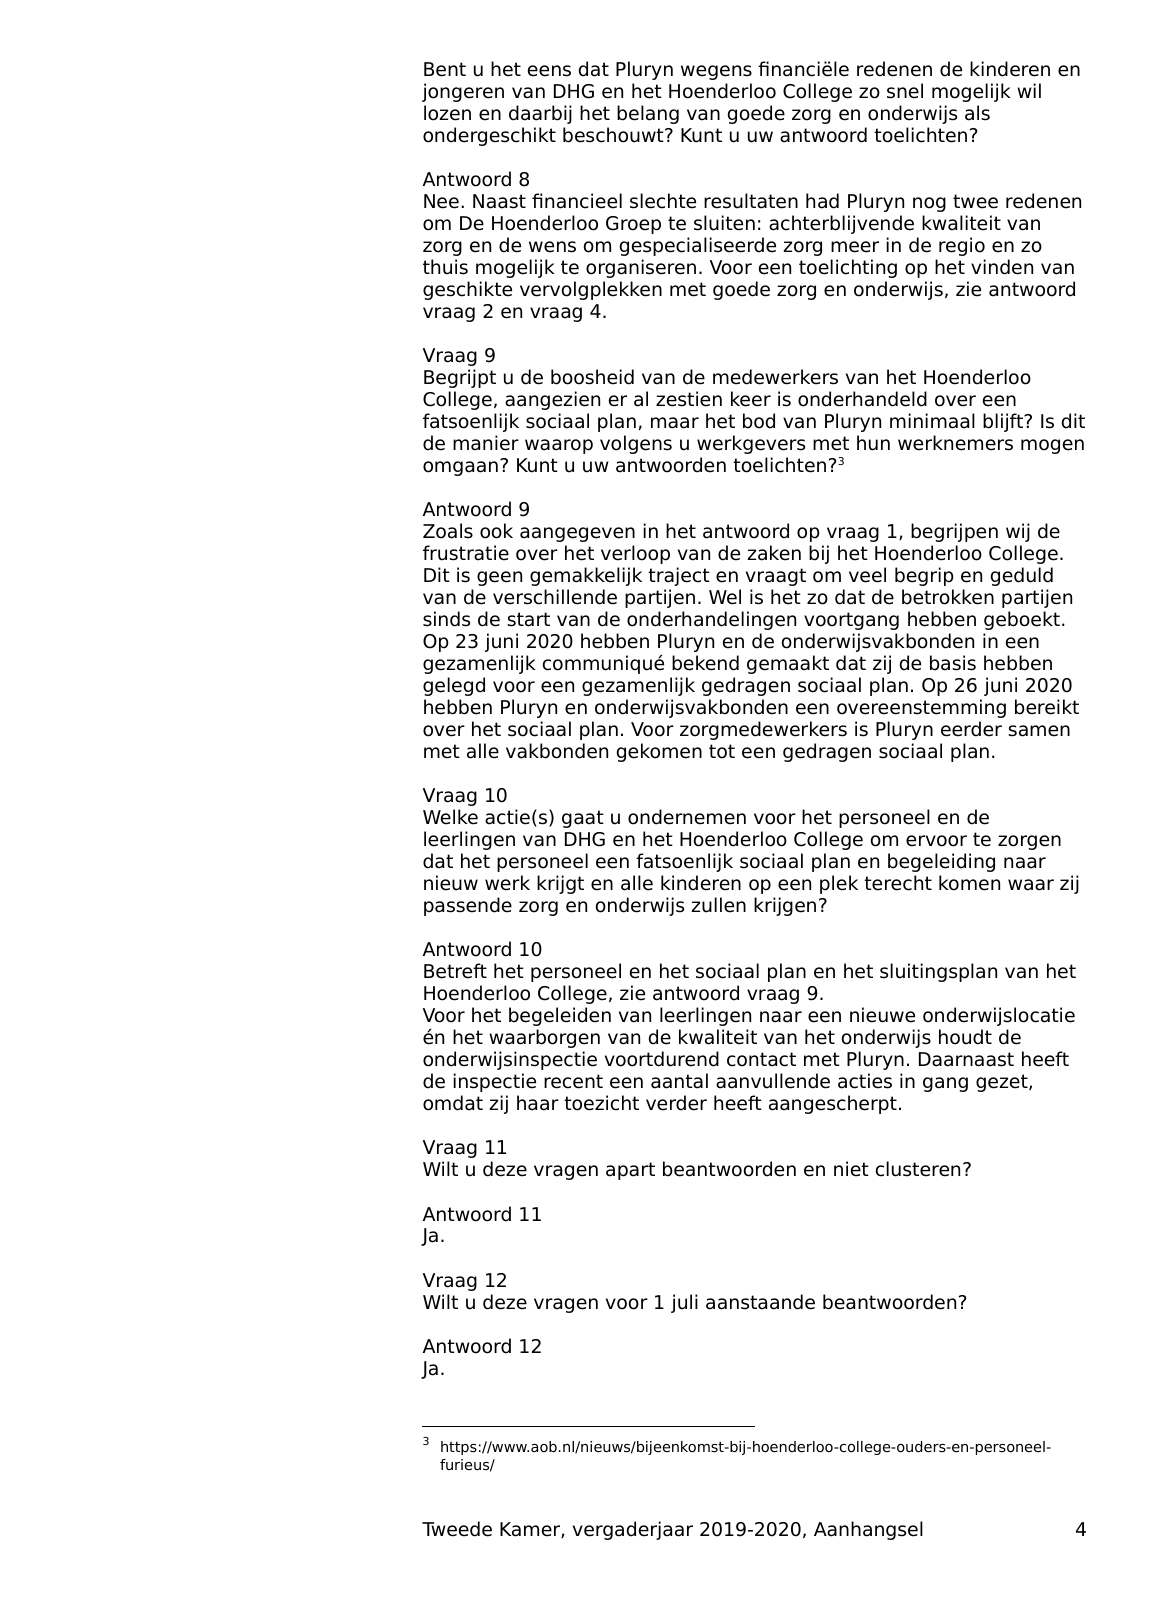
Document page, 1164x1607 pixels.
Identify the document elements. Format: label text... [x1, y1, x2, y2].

text Wilt u deze vragen apart beantwoorden en niet clusteren? [422, 1159, 1087, 1181]
text Antwoord 8 [422, 169, 1087, 191]
text https://www.aob.nl/nieuws/bijeenkomst-bij-hoenderloo-college-ouders-en-personeel-furieus/ [422, 1435, 1087, 1474]
text Vraag 9 [422, 345, 1087, 367]
text Ja. [422, 1225, 1087, 1247]
text Nee. Naast financieel slechte resultaten had Pluryn nog twee redenen om De Hoenderloo Groep te sluiten: achterblijvende kwaliteit van zorg en de wens om gespecialiseerde zorg meer in de regio en zo thuis mogelijk te organiseren. Voor een toelichting op het vinden van geschikte vervolgplekken met goede zorg en onderwijs, zie antwoord vraag 2 en vraag 4. [422, 191, 1087, 323]
text Antwoord 10 [422, 939, 1087, 961]
text Antwoord 9 [422, 499, 1087, 521]
text Ja. [422, 1358, 1087, 1380]
text Wilt u deze vragen voor 1 juli aanstaande beantwoorden? [422, 1292, 1087, 1313]
text Vraag 12 [422, 1269, 1087, 1292]
text Begrijpt u de boosheid van de medewerkers van het Hoenderloo College, aangezien er al zestien keer is onderhandeld over een fatsoenlijk sociaal plan, maar het bod van Pluryn minimaal blijft? Is dit de manier waarop volgens u werkgevers met hun werknemers mogen omgaan? Kunt u uw antwoorden toelichten? [422, 367, 1087, 477]
text Antwoord 11 [422, 1203, 1087, 1225]
text Zoals ook aangegeven in het antwoord op vraag 1, begrijpen wij de frustratie over het verloop van de zaken bij het Hoenderloo College. Dit is geen gemakkelijk traject en vraagt om veel begrip en geduld van de verschillende partijen. Wel is het zo dat de betrokken partijen sinds de start van de onderhandelingen voortgang hebben geboekt. Op 23 juni 2020 hebben Pluryn en de onderwijsvakbonden in een gezamenlijk communiqué bekend gemaakt dat zij de basis hebben gelegd voor een gezamenlijk gedragen sociaal plan. Op 26 juni 2020 hebben Pluryn en onderwijsvakbonden een overeenstemming bereikt over het sociaal plan. Voor zorgmedewerkers is Pluryn eerder samen met alle vakbonden gekomen tot een gedragen sociaal plan. [422, 521, 1087, 763]
text Antwoord 12 [422, 1336, 1087, 1358]
text Vraag 10 [422, 785, 1087, 807]
text Vraag 11 [422, 1137, 1087, 1159]
text Voor het begeleiden van leerlingen naar een nieuwe onderwijslocatie én het waarborgen van de kwaliteit van het onderwijs houdt de onderwijsinspectie voortdurend contact met Pluryn. Daarnaast heeft de inspectie recent een aantal aanvullende acties in gang gezet, omdat zij haar toezicht verder heeft aangescherpt. [422, 1005, 1087, 1115]
text Welke actie(s) gaat u ondernemen voor het personeel en de leerlingen van DHG en het Hoenderloo College om ervoor te zorgen dat het personeel een fatsoenlijk sociaal plan en begeleiding naar nieuw werk krijgt en alle kinderen op een plek terecht komen waar zij passende zorg en onderwijs zullen krijgen? [422, 807, 1087, 917]
text Betreft het personeel en het sociaal plan en het sluitingsplan van het Hoenderloo College, zie antwoord vraag 9. [422, 961, 1087, 1005]
text Bent u het eens dat Pluryn wegens financiële redenen de kinderen en jongeren van DHG en het Hoenderloo College zo snel mogelijk wil lozen en daarbij het belang van goede zorg en onderwijs als ondergeschikt beschouwt? Kunt u uw antwoord toelichten? [422, 59, 1087, 147]
